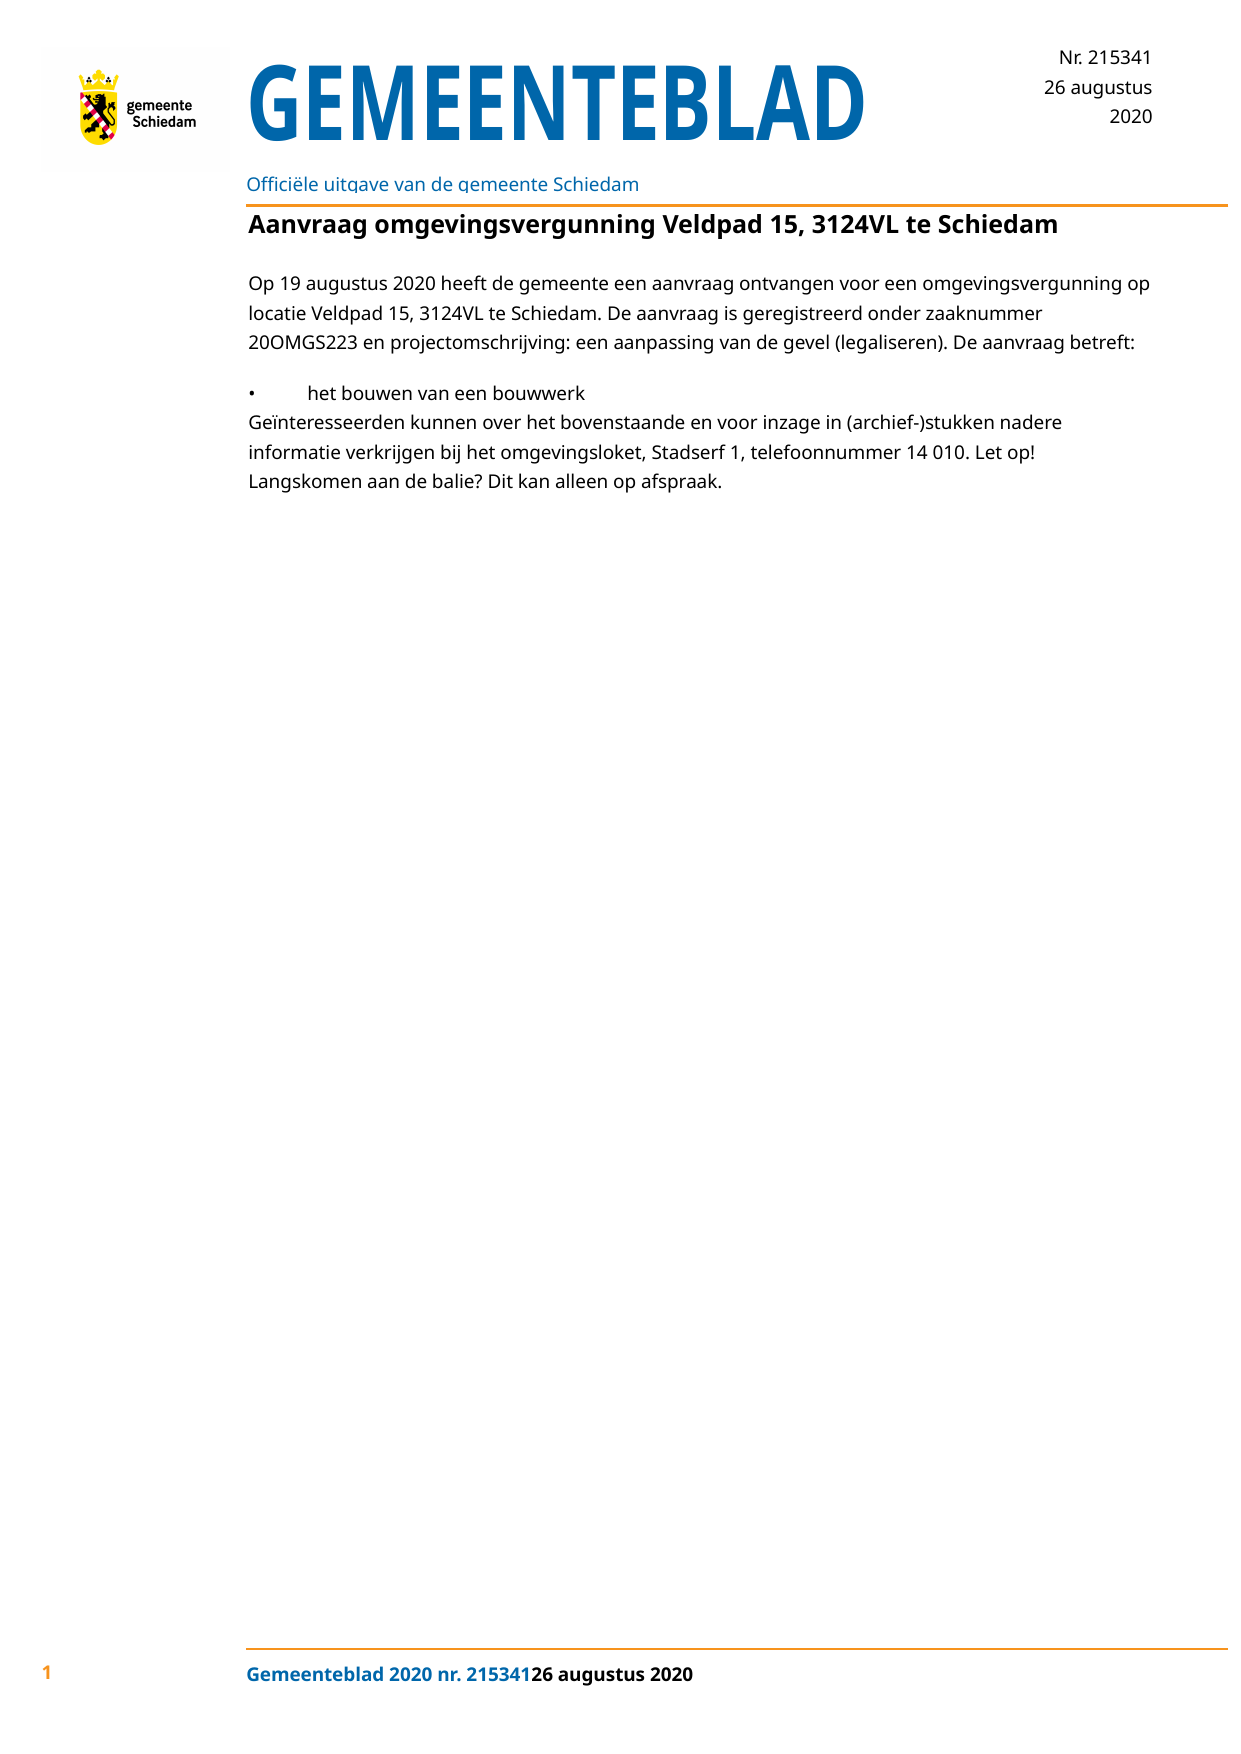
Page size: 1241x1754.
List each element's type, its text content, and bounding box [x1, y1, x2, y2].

picture [41, 47, 231, 172]
list het bouwen van een bouwwerk [248, 380, 1152, 406]
text Aanvraag omgevingsvergunning Veldpad 15, 3124VL te Schiedam [248, 207, 1152, 241]
text Geïnteresseerden kunnen over het bovenstaande en voor inzage in (archief-)stukken nadere informatie verkrijgen bij het omgevingsloket, Stadserf 1, telefoonnummer 14 010. Let op! Langskomen aan de balie? Dit kan alleen op afspraak. [248, 409, 1152, 494]
text Op 19 augustus 2020 heeft de gemeente een aanvraag ontvangen voor een omgevingsvergunning op locatie Veldpad 15, 3124VL te Schiedam. De aanvraag is geregistreerd onder zaaknummer 20OMGS223 en projectomschrijving: een aanpassing van de gevel (legaliseren). De aanvraag betreft: [248, 270, 1152, 355]
